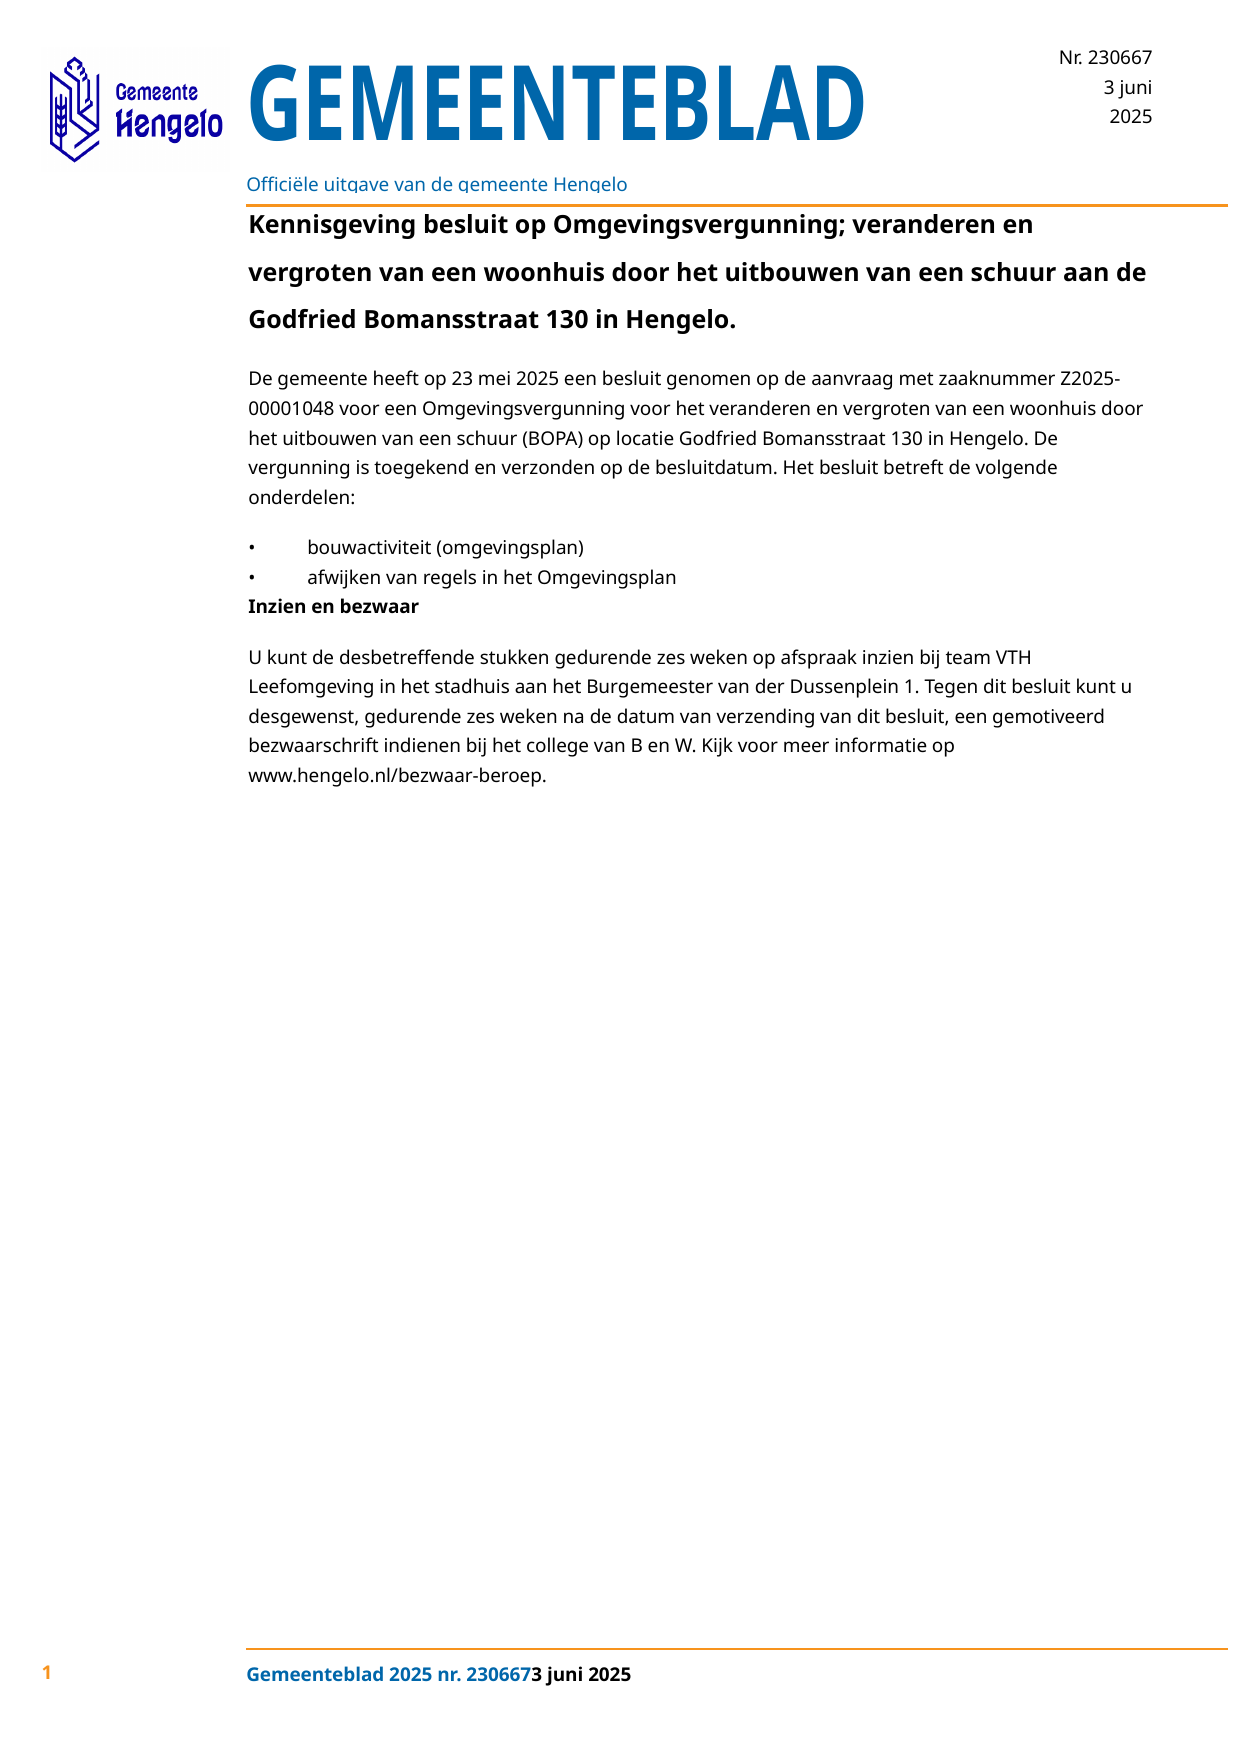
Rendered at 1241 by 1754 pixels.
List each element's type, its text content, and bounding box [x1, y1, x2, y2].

text Inzien en bezwaar [248, 593, 1152, 619]
text De gemeente heeft op 23 mei 2025 een besluit genomen op de aanvraag met zaaknummer Z2025-00001048 voor een Omgevingsvergunning voor het veranderen en vergroten van een woonhuis door het uitbouwen van een schuur (BOPA) op locatie Godfried Bomansstraat 130 in Hengelo. De vergunning is toegekend en verzonden op de besluitdatum. Het besluit betreft de volgende onderdelen: [248, 366, 1152, 509]
picture [41, 47, 231, 172]
text U kunt de desbetreffende stukken gedurende zes weken op afspraak inzien bij team VTH Leefomgeving in het stadhuis aan het Burgemeester van der Dussenplein 1. Tegen dit besluit kunt u desgewenst, gedurende zes weken na de datum van verzending van dit besluit, een gemotiveerd bezwaarschrift indienen bij het college van B en W. Kijk voor meer informatie op www.hengelo.nl/bezwaar-beroep. [248, 644, 1152, 788]
text Kennisgeving besluit op Omgevingsvergunning; veranderen en vergroten van een woonhuis door het uitbouwen van een schuur aan de Godfried Bomansstraat 130 in Hengelo. [248, 207, 1152, 336]
list afwijken van regels in het Omgevingsplan [248, 564, 1152, 589]
list bouwactiviteit (omgevingsplan) [248, 534, 1152, 560]
